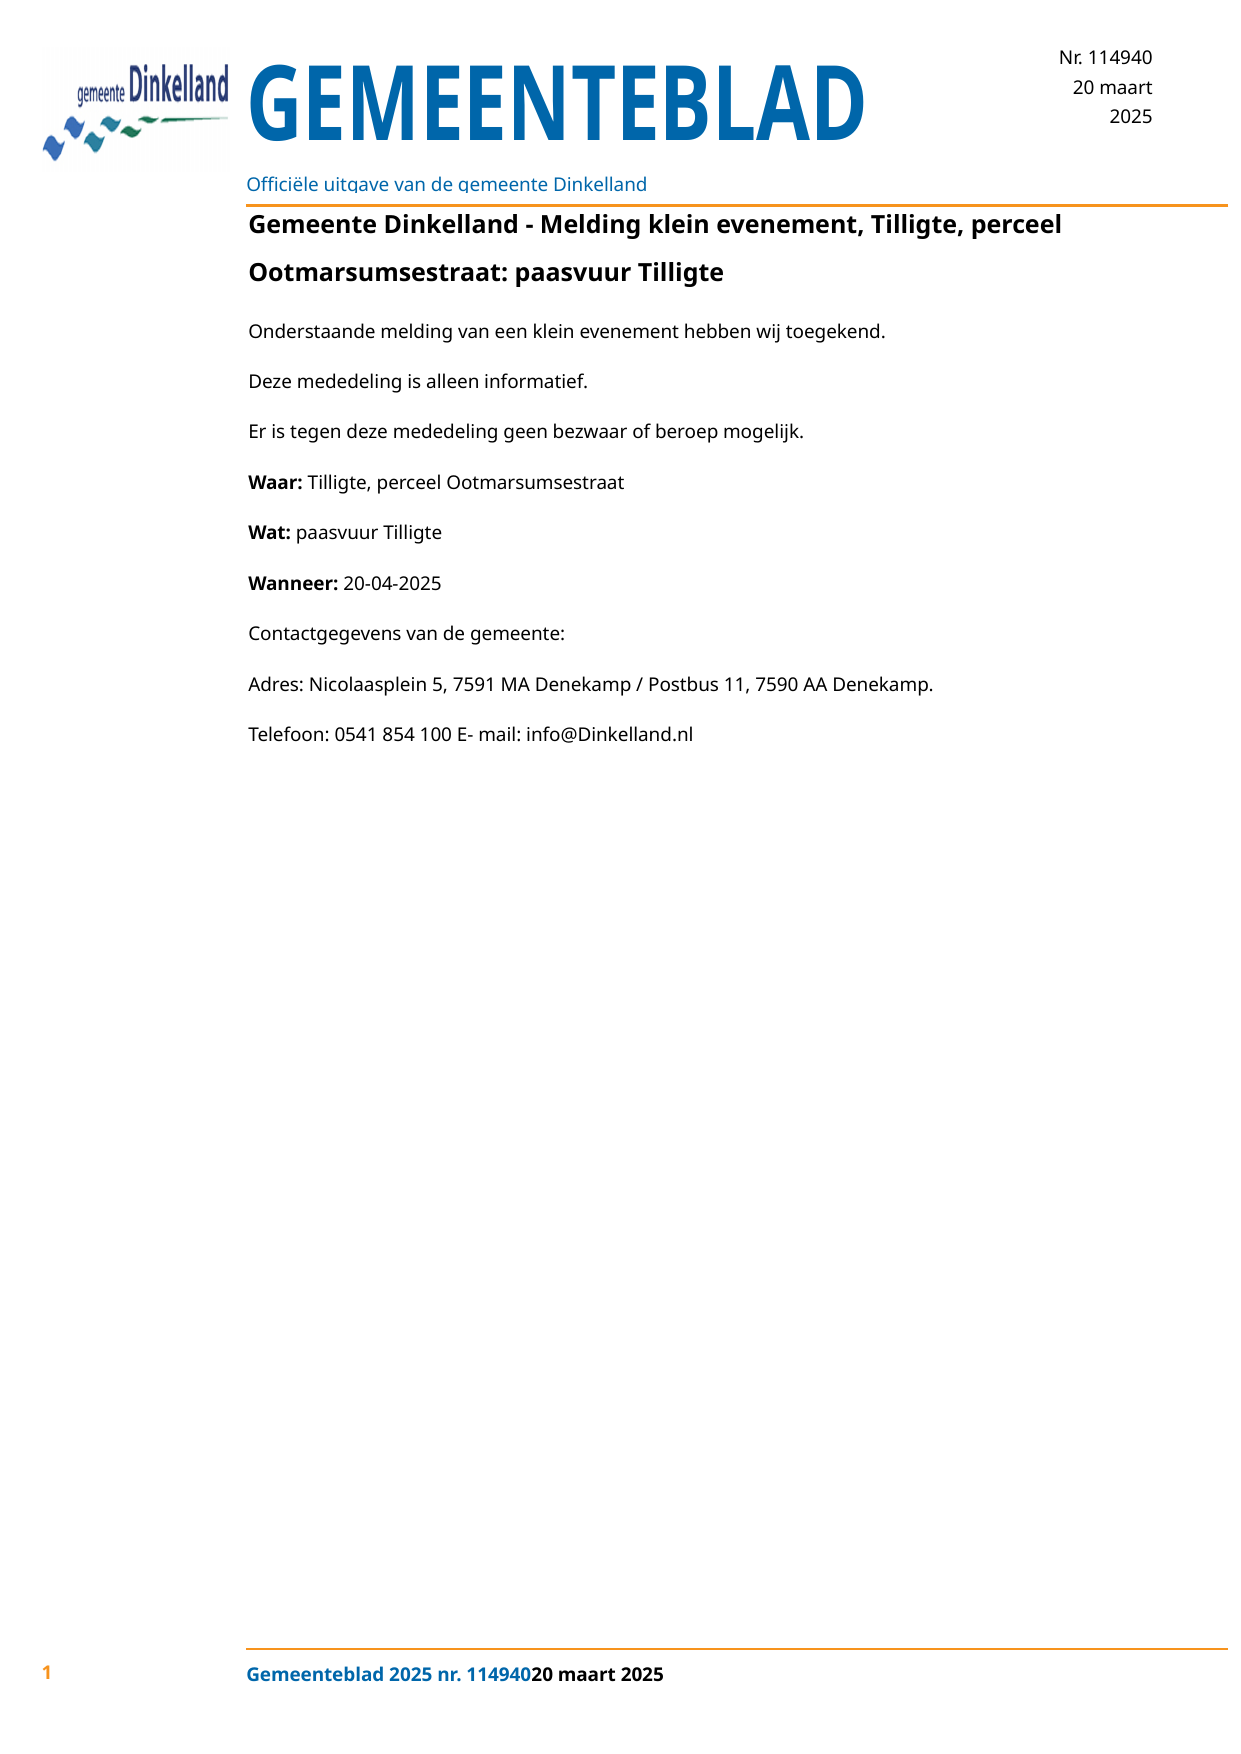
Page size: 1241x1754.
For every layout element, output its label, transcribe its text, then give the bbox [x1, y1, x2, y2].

text Wat: paasvuur Tilligte [248, 519, 1152, 545]
text Contactgegevens van de gemeente: [248, 620, 1152, 646]
text Waar: Tilligte, perceel Ootmarsumsestraat [248, 469, 1152, 495]
text Onderstaande melding van een klein evenement hebben wij toegekend. [248, 318, 1152, 344]
text Er is tegen deze mededeling geen bezwaar of beroep mogelijk. [248, 419, 1152, 444]
text Gemeente Dinkelland - Melding klein evenement, Tilligte, perceel Ootmarsumsestraat: paasvuur Tilligte [248, 207, 1152, 288]
text Deze mededeling is alleen informatief. [248, 368, 1152, 394]
text Telefoon: 0541 854 100 E- mail: info@Dinkelland.nl [248, 721, 1152, 747]
text Wanneer: 20-04-2025 [248, 570, 1152, 596]
text Adres: Nicolaasplein 5, 7591 MA Denekamp / Postbus 11, 7590 AA Denekamp. [248, 671, 1152, 697]
picture [41, 47, 231, 172]
